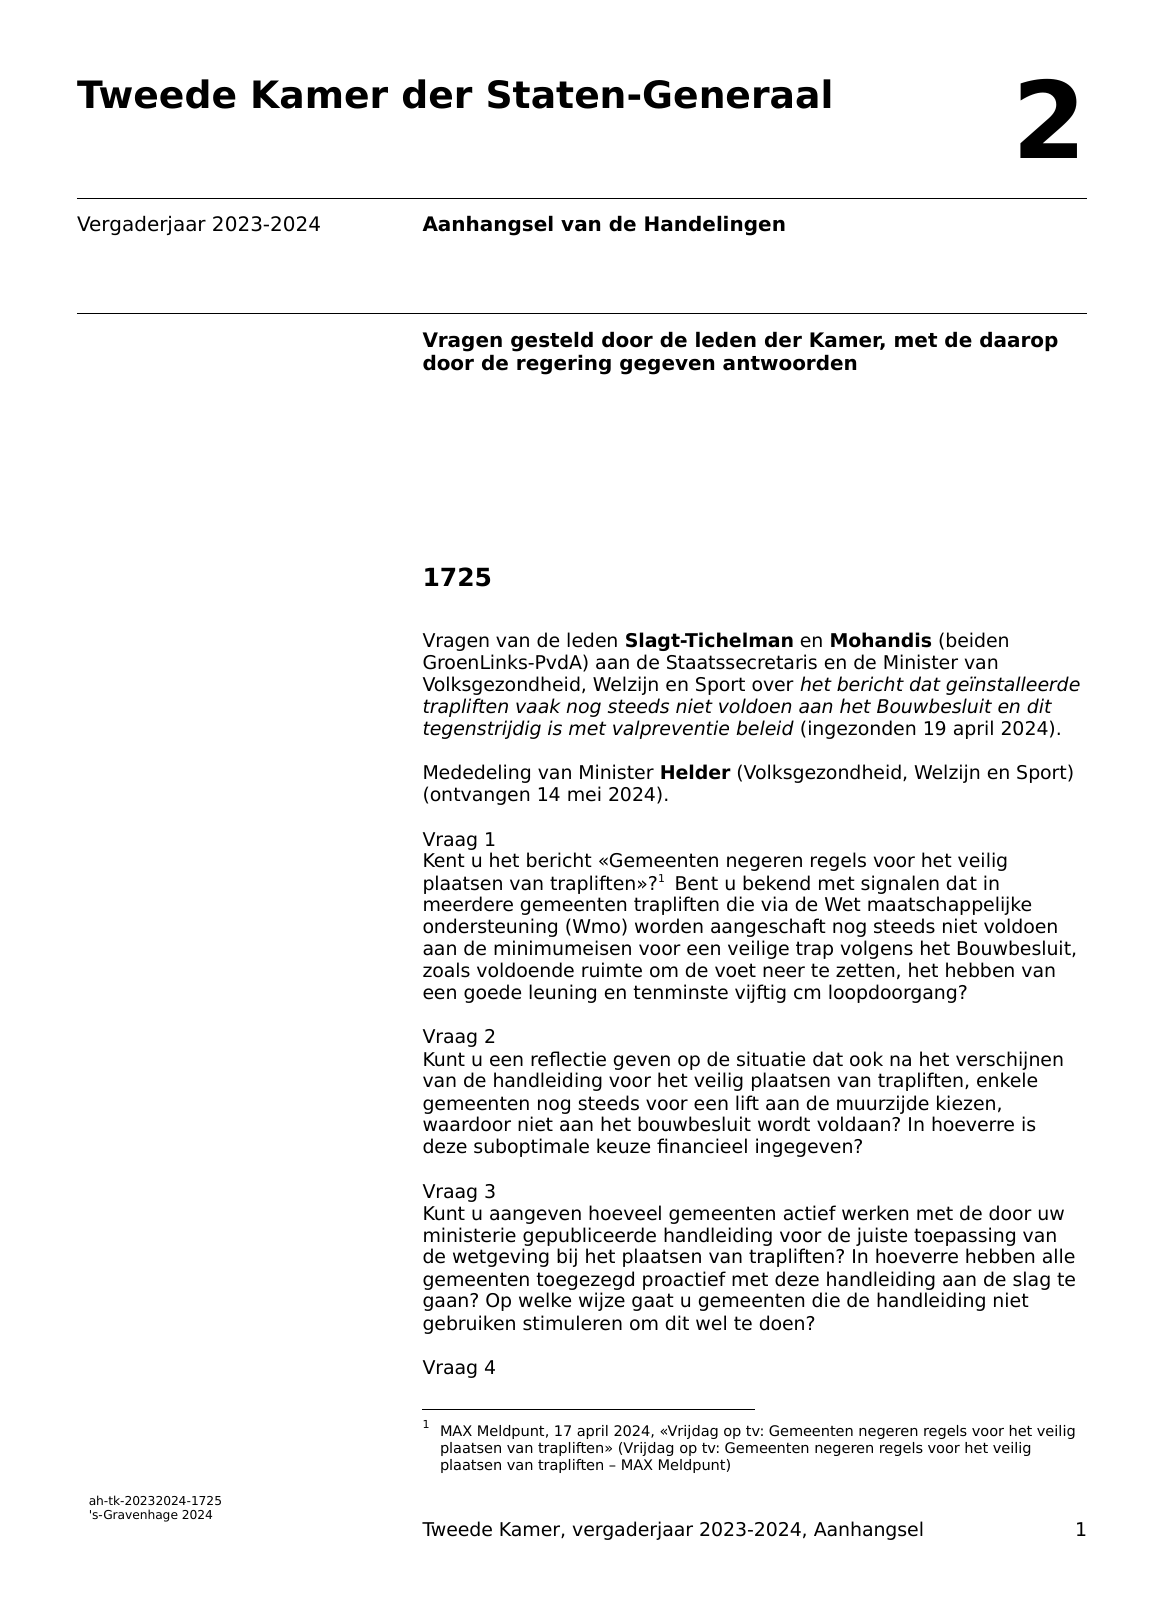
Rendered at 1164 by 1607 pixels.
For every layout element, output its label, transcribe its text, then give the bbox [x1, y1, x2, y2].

text ah-tk-20232024-1725 [88, 1494, 323, 1508]
text Mededeling van Minister Helder (Volksgezondheid, Welzijn en Sport) (ontvangen 14 mei 2024). [422, 762, 1087, 806]
text 1725 [422, 563, 1087, 592]
table_cell Vergaderjaar 2023-2024 [77, 199, 422, 313]
text Vraag 3 [422, 1181, 1087, 1202]
text Kunt u een reflectie geven op de situatie dat ook na het verschijnen van de handleiding voor het veilig plaatsen van trapliften, enkele gemeenten nog steeds voor een lift aan de muurzijde kiezen, waardoor niet aan het bouwbesluit wordt voldaan? In hoeverre is deze suboptimale keuze financieel ingegeven? [422, 1048, 1087, 1158]
text MAX Meldpunt, 17 april 2024, «Vrijdag op tv: Gemeenten negeren regels voor het veilig plaatsen van trapliften» (Vrijdag op tv: Gemeenten negeren regels voor het veilig plaatsen van trapliften – MAX Meldpunt) [422, 1418, 1087, 1474]
table_cell Vragen gesteld door de leden der Kamer, met de daarop door de regering gegeven antwoorden [422, 314, 1087, 375]
text Vraag 1 [422, 828, 1087, 850]
text Vragen van de leden Slagt-Tichelman en Mohandis (beiden GroenLinks-PvdA) aan de Staatssecretaris en de Minister van Volksgezondheid, Welzijn en Sport over het bericht dat geïnstalleerde trapliften vaak nog steeds niet voldoen aan het Bouwbesluit en dit tegenstrijdig is met valpreventie beleid (ingezonden 19 april 2024). [422, 630, 1087, 740]
text Vraag 4 [422, 1357, 1087, 1378]
table_header Tweede Kamer der Staten-Generaal [77, 59, 886, 198]
text Vraag 2 [422, 1026, 1087, 1048]
table_cell [77, 314, 422, 375]
text 's-Gravenhage 2024 [88, 1508, 323, 1522]
text Kent u het bericht «Gemeenten negeren regels voor het veilig plaatsen van trapliften»? Bent u bekend met signalen dat in meerdere gemeenten trapliften die via de Wet maatschappelijke ondersteuning (Wmo) worden aangeschaft nog steeds niet voldoen aan de minimumeisen voor een veilige trap volgens het Bouwbesluit, zoals voldoende ruimte om de voet neer te zetten, het hebben van een goede leuning en tenminste vijftig cm loopdoorgang? [422, 850, 1087, 1004]
table_header 2 [886, 59, 1087, 198]
text Kunt u aangeven hoeveel gemeenten actief werken met de door uw ministerie gepubliceerde handleiding voor de juiste toepassing van de wetgeving bij het plaatsen van trapliften? In hoeverre hebben alle gemeenten toegezegd proactief met deze handleiding aan de slag te gaan? Op welke wijze gaat u gemeenten die de handleiding niet gebruiken stimuleren om dit wel te doen? [422, 1202, 1087, 1334]
table_cell Aanhangsel van de Handelingen [422, 199, 1087, 313]
